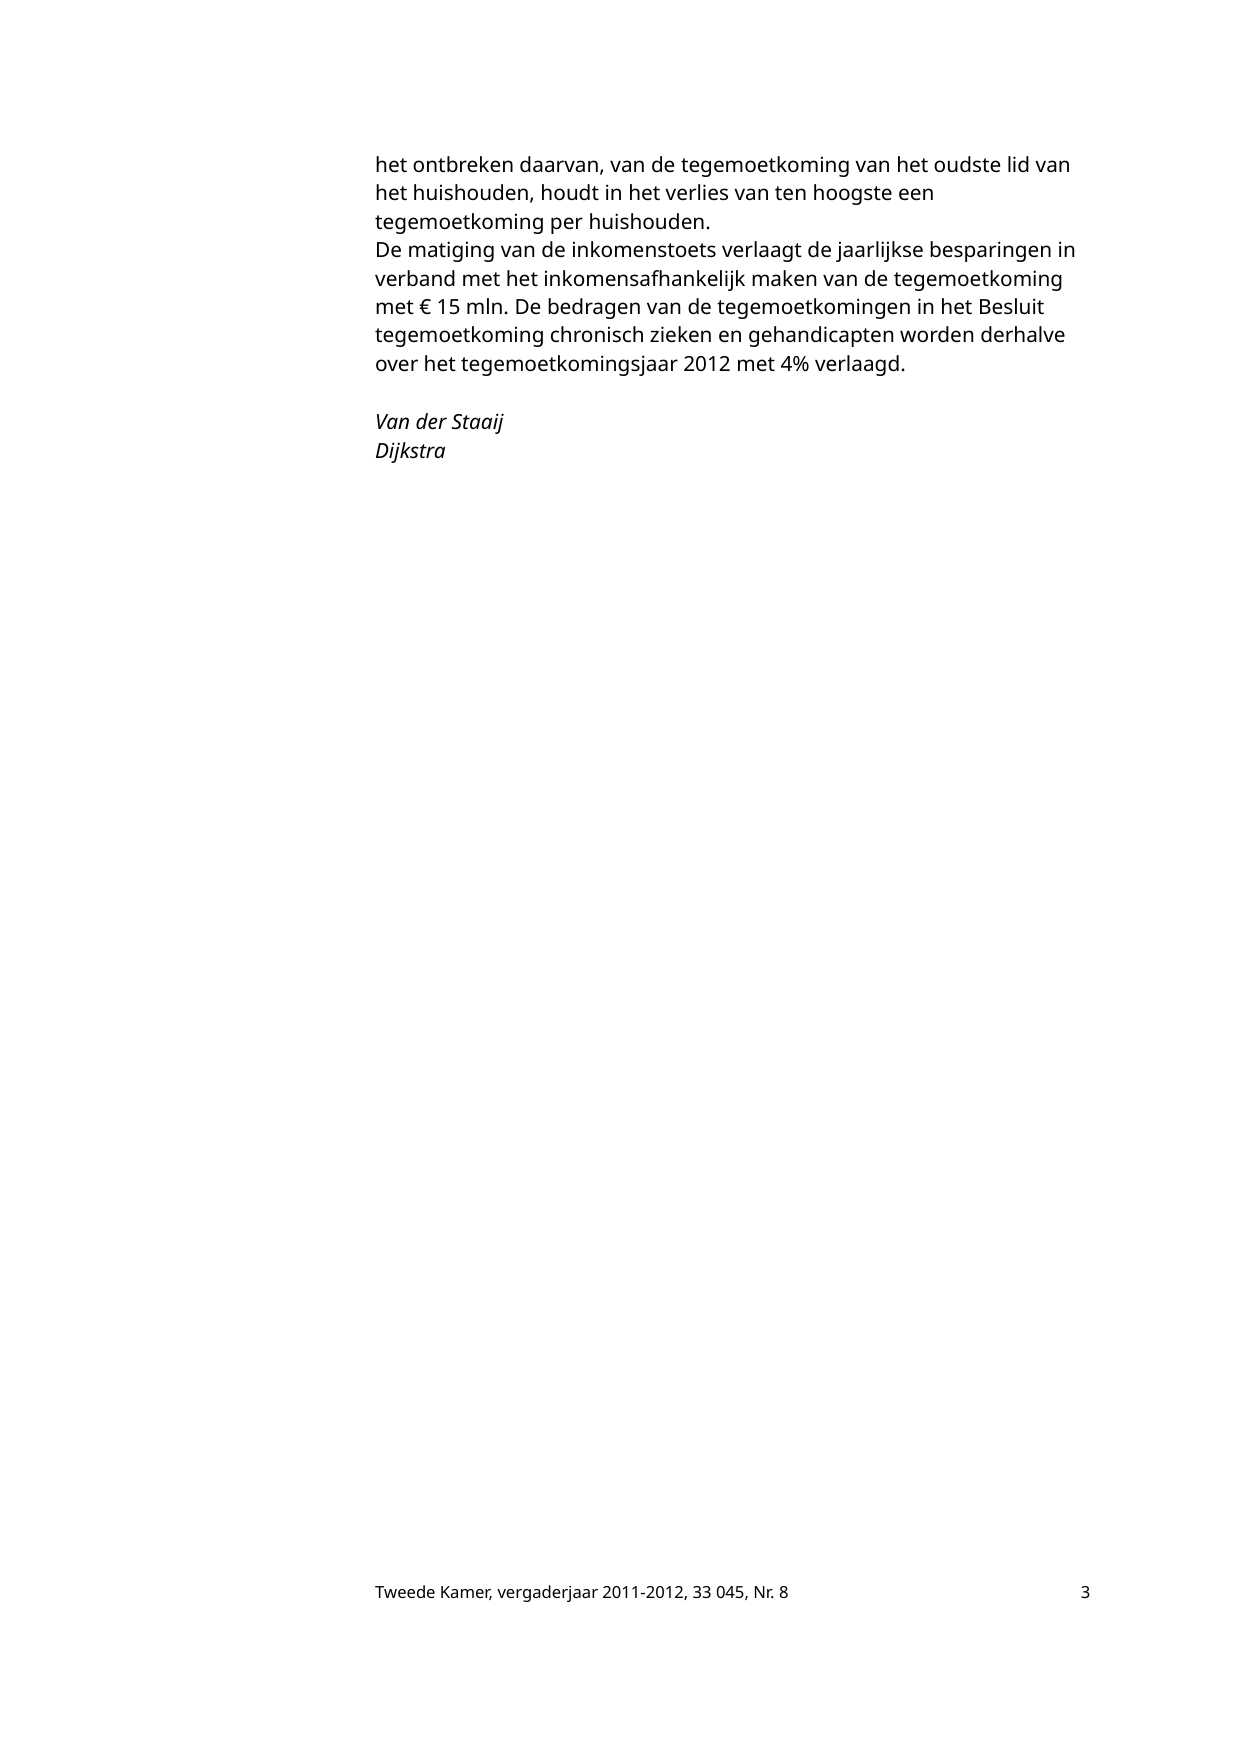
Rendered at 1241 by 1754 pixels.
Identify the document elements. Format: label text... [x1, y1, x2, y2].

text Dijkstra [375, 436, 1090, 464]
text het ontbreken daarvan, van de tegemoetkoming van het oudste lid van het huishouden, houdt in het verlies van ten hoogste een tegemoetkoming per huishouden. [375, 150, 1090, 235]
text De matiging van de inkomenstoets verlaagt de jaarlijkse besparingen in verband met het inkomensafhankelijk maken van de tegemoetkoming met € 15 mln. De bedragen van de tegemoetkomingen in het Besluit tegemoetkoming chronisch zieken en gehandicapten worden derhalve over het tegemoetkomingsjaar 2012 met 4% verlaagd. [375, 235, 1090, 377]
text Van der Staaij [375, 407, 1090, 436]
